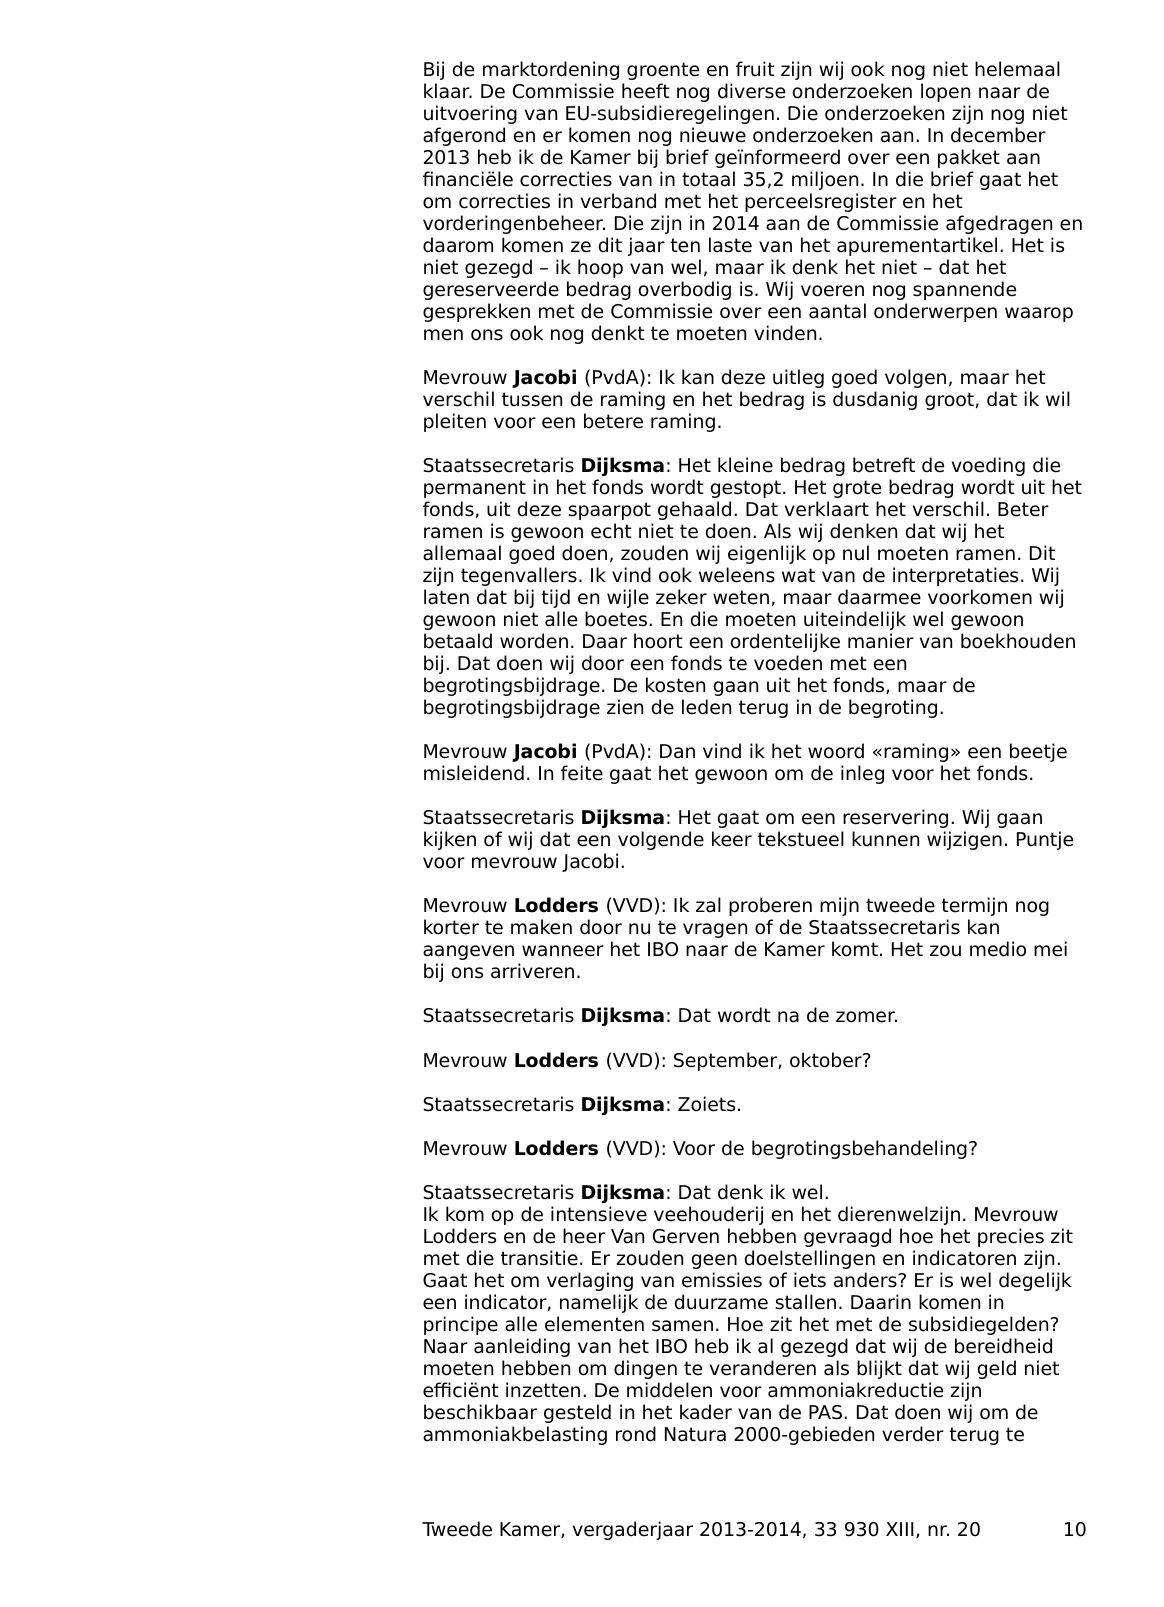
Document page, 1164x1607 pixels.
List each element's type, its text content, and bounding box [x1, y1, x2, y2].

text Staatssecretaris Dijksma: Dat denk ik wel. [422, 1182, 1087, 1204]
text Staatssecretaris Dijksma: Zoiets. [422, 1094, 1087, 1116]
text Bij de marktordening groente en fruit zijn wij ook nog niet helemaal klaar. De Commissie heeft nog diverse onderzoeken lopen naar de uitvoering van EU-subsidieregelingen. Die onderzoeken zijn nog niet afgerond en er komen nog nieuwe onderzoeken aan. In december 2013 heb ik de Kamer bij brief geïnformeerd over een pakket aan financiële correcties van in totaal 35,2 miljoen. In die brief gaat het om correcties in verband met het perceelsregister en het vorderingenbeheer. Die zijn in 2014 aan de Commissie afgedragen en daarom komen ze dit jaar ten laste van het apurementartikel. Het is niet gezegd – ik hoop van wel, maar ik denk het niet – dat het gereserveerde bedrag overbodig is. Wij voeren nog spannende gesprekken met de Commissie over een aantal onderwerpen waarop men ons ook nog denkt te moeten vinden. [422, 59, 1087, 345]
text Mevrouw Lodders (VVD): Ik zal proberen mijn tweede termijn nog korter te maken door nu te vragen of de Staatssecretaris kan aangeven wanneer het IBO naar de Kamer komt. Het zou medio mei bij ons arriveren. [422, 895, 1087, 983]
text Staatssecretaris Dijksma: Dat wordt na de zomer. [422, 1005, 1087, 1027]
text Staatssecretaris Dijksma: Het gaat om een reservering. Wij gaan kijken of wij dat een volgende keer tekstueel kunnen wijzigen. Puntje voor mevrouw Jacobi. [422, 807, 1087, 873]
text Mevrouw Lodders (VVD): September, oktober? [422, 1049, 1087, 1072]
text Mevrouw Jacobi (PvdA): Dan vind ik het woord «raming» een beetje misleidend. In feite gaat het gewoon om de inleg voor het fonds. [422, 741, 1087, 785]
text Mevrouw Lodders (VVD): Voor de begrotingsbehandeling? [422, 1138, 1087, 1160]
text Staatssecretaris Dijksma: Het kleine bedrag betreft de voeding die permanent in het fonds wordt gestopt. Het grote bedrag wordt uit het fonds, uit deze spaarpot gehaald. Dat verklaart het verschil. Beter ramen is gewoon echt niet te doen. Als wij denken dat wij het allemaal goed doen, zouden wij eigenlijk op nul moeten ramen. Dit zijn tegenvallers. Ik vind ook weleens wat van de interpretaties. Wij laten dat bij tijd en wijle zeker weten, maar daarmee voorkomen wij gewoon niet alle boetes. En die moeten uiteindelijk wel gewoon betaald worden. Daar hoort een ordentelijke manier van boekhouden bij. Dat doen wij door een fonds te voeden met een begrotingsbijdrage. De kosten gaan uit het fonds, maar de begrotingsbijdrage zien de leden terug in de begroting. [422, 455, 1087, 719]
text Mevrouw Jacobi (PvdA): Ik kan deze uitleg goed volgen, maar het verschil tussen de raming en het bedrag is dusdanig groot, dat ik wil pleiten voor een betere raming. [422, 367, 1087, 433]
text Ik kom op de intensieve veehouderij en het dierenwelzijn. Mevrouw Lodders en de heer Van Gerven hebben gevraagd hoe het precies zit met die transitie. Er zouden geen doelstellingen en indicatoren zijn. Gaat het om verlaging van emissies of iets anders? Er is wel degelijk een indicator, namelijk de duurzame stallen. Daarin komen in principe alle elementen samen. Hoe zit het met de subsidiegelden? Naar aanleiding van het IBO heb ik al gezegd dat wij de bereidheid moeten hebben om dingen te veranderen als blijkt dat wij geld niet efficiënt inzetten. De middelen voor ammoniakreductie zijn beschikbaar gesteld in het kader van de PAS. Dat doen wij om de ammoniakbelasting rond Natura 2000-gebieden verder terug te [422, 1204, 1087, 1446]
